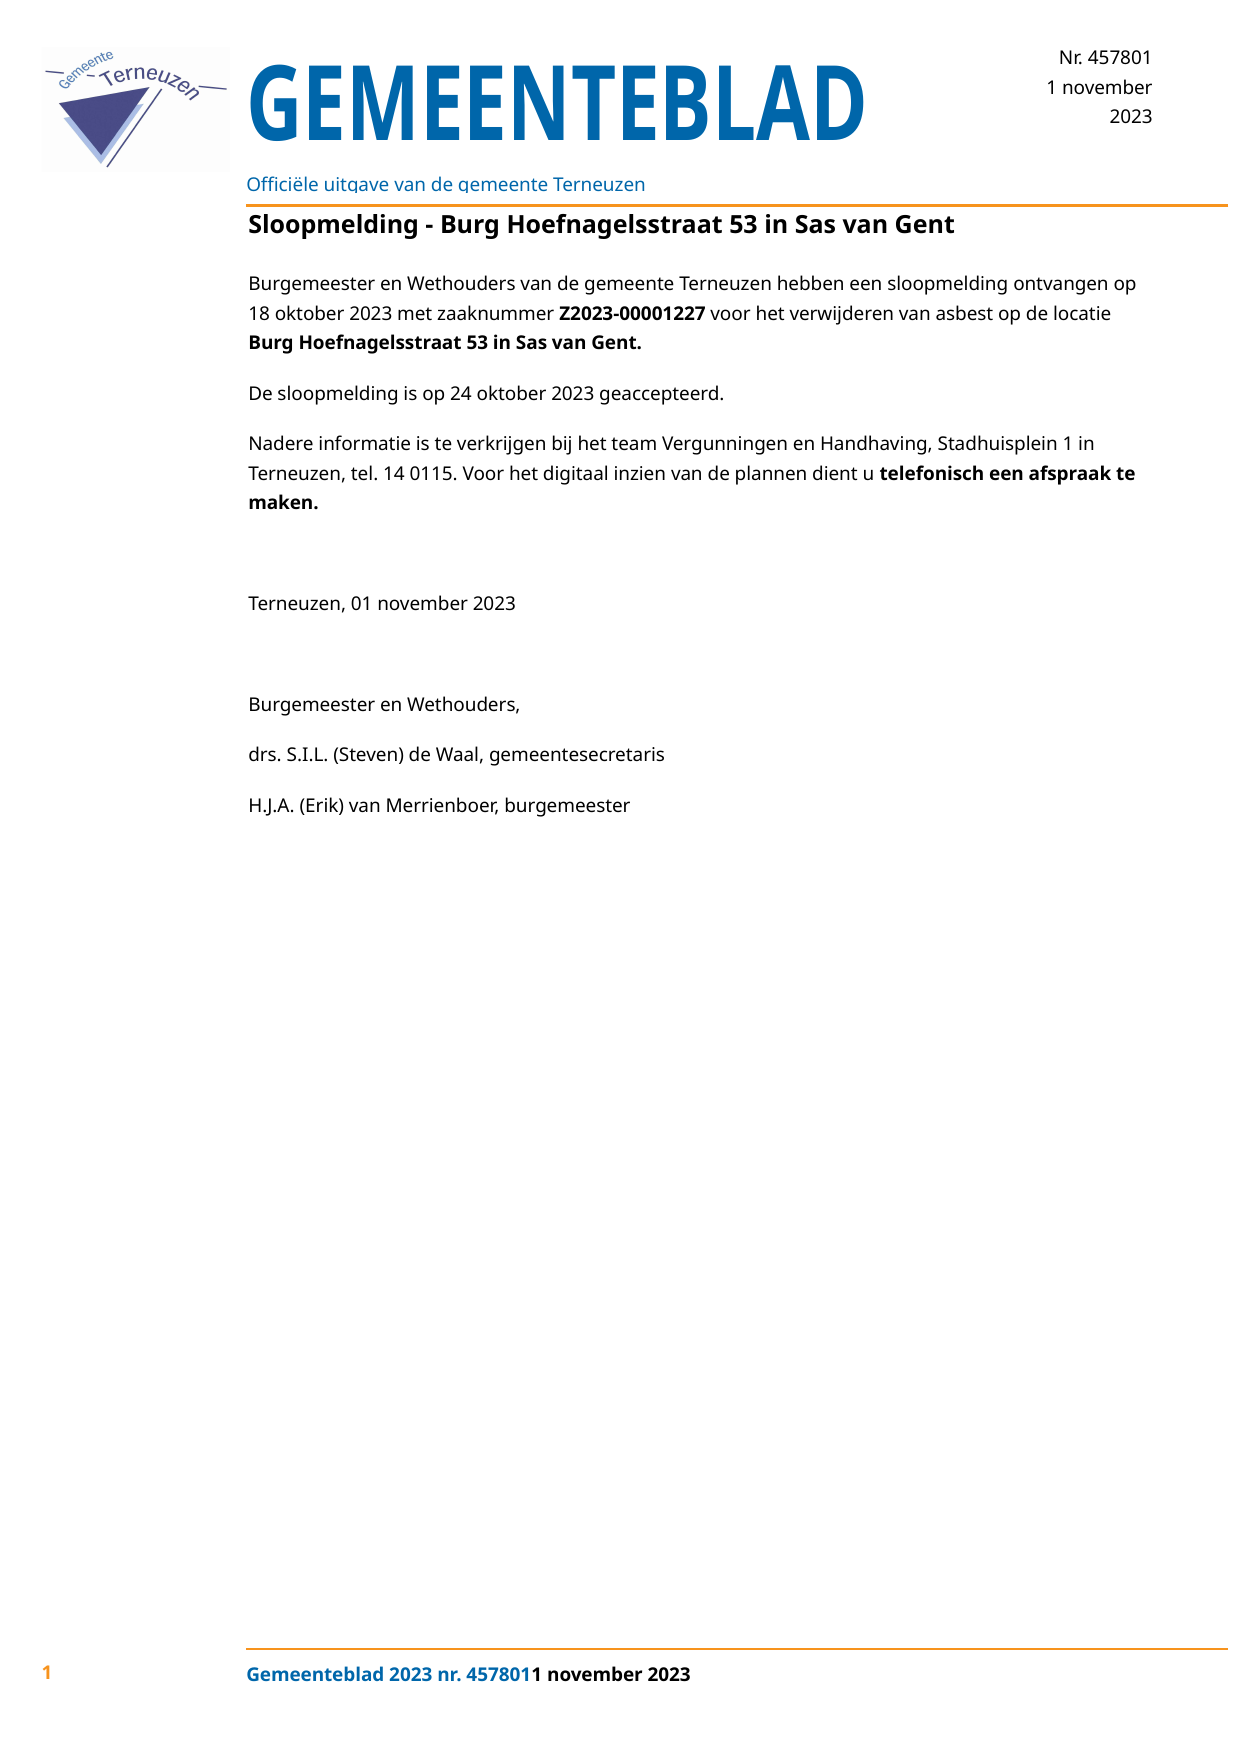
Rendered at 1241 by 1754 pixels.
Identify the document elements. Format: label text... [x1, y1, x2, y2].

text De sloopmelding is op 24 oktober 2023 geaccepteerd. [248, 380, 1152, 406]
text drs. S.I.L. (Steven) de Waal, gemeentesecretaris [248, 742, 1152, 767]
text Terneuzen, 01 november 2023 [248, 590, 1152, 616]
text Burgemeester en Wethouders, [248, 691, 1152, 717]
text Sloopmelding - Burg Hoefnagelsstraat 53 in Sas van Gent [248, 207, 1152, 241]
text H.J.A. (Erik) van Merrienboer, burgemeester [248, 792, 1152, 818]
text Nadere informatie is te verkrijgen bij het team Vergunningen en Handhaving, Stadhuisplein 1 in Terneuzen, tel. 14 0115. Voor het digitaal inzien van de plannen dient u telefonisch een afspraak te maken. [248, 430, 1152, 515]
text Burgemeester en Wethouders van de gemeente Terneuzen hebben een sloopmelding ontvangen op 18 oktober 2023 met zaaknummer Z2023-00001227 voor het verwijderen van asbest op de locatie Burg Hoefnagelsstraat 53 in Sas van Gent. [248, 270, 1152, 355]
picture [41, 47, 231, 172]
